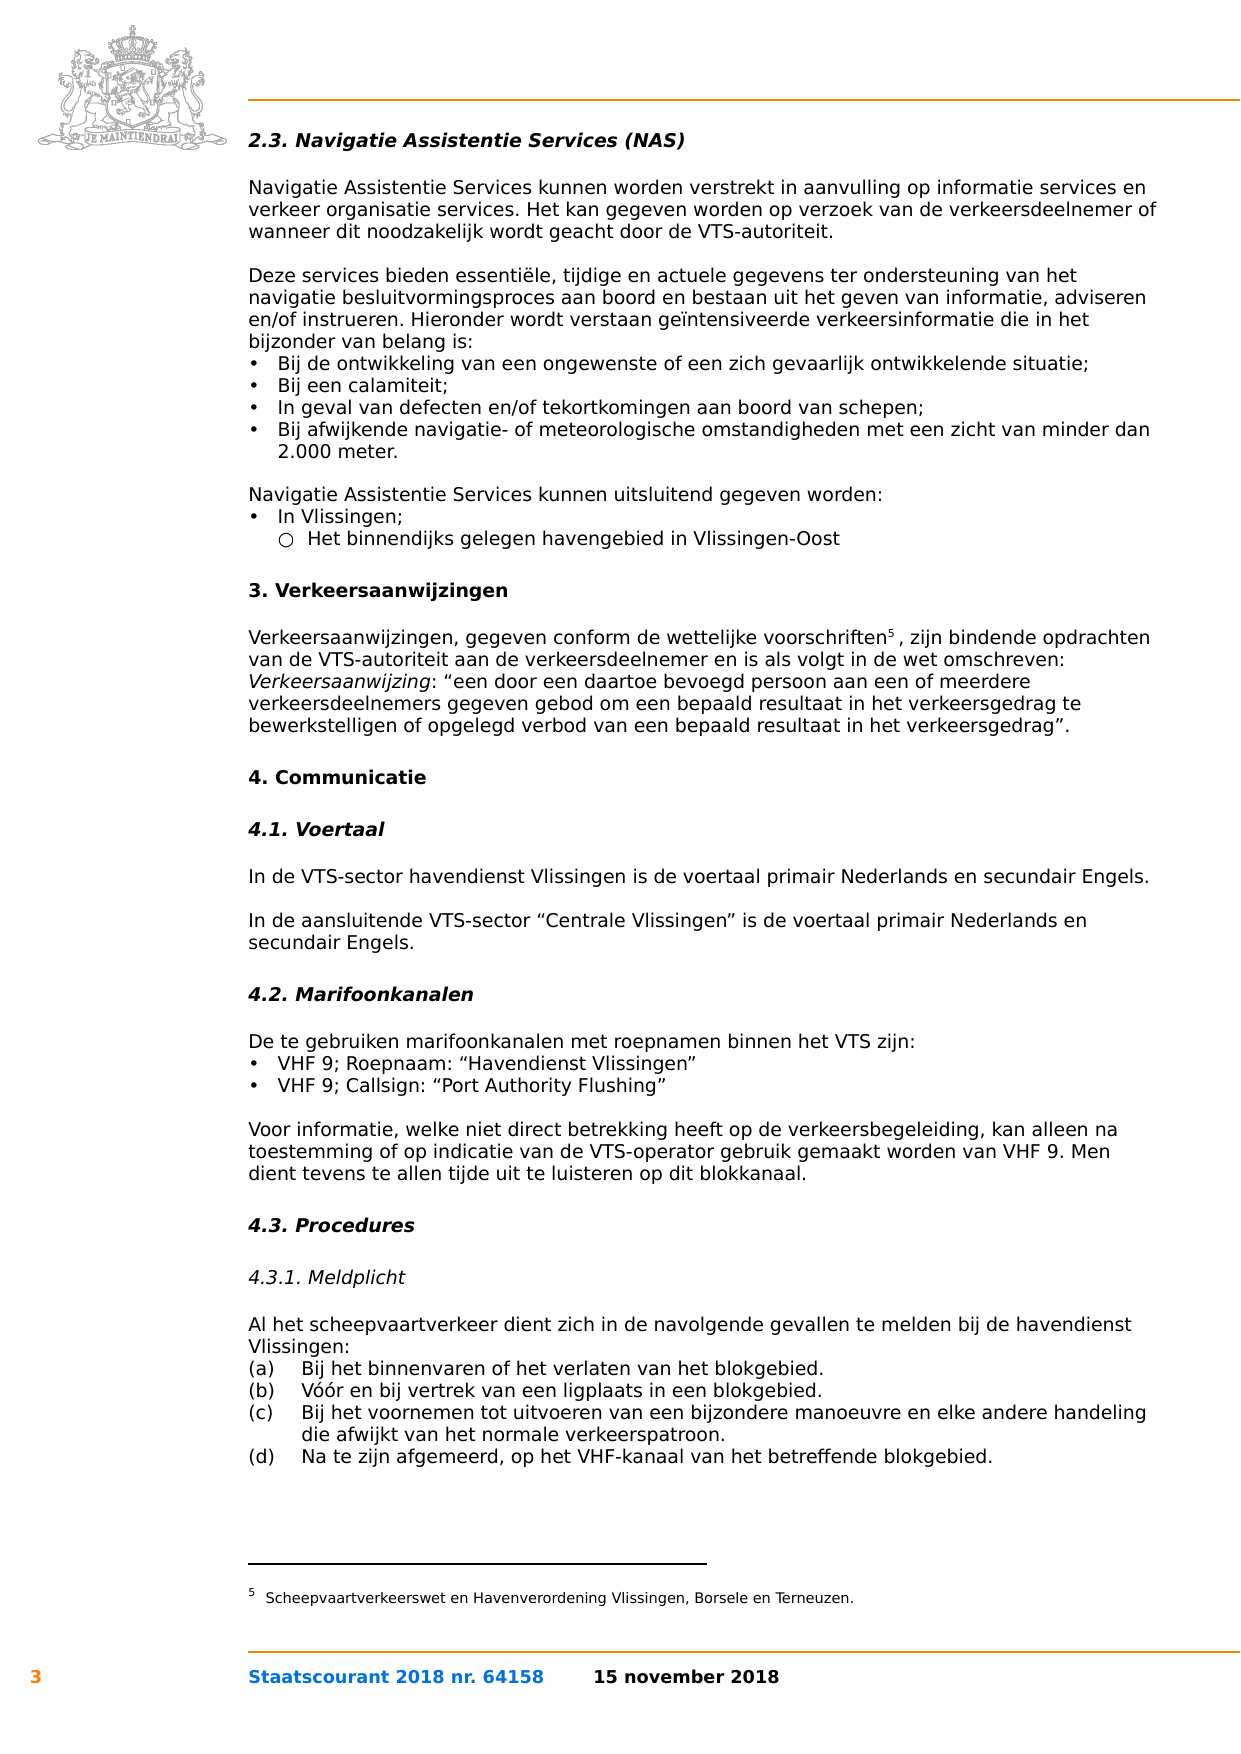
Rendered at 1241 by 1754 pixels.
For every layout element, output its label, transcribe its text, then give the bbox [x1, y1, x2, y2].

text (d) Na te zijn afgemeerd, op het VHF-kanaal van het betreffende blokgebied. [248, 1446, 1163, 1467]
text • VHF 9; Roepnaam: “Havendienst Vlissingen” [248, 1053, 1163, 1075]
text • Bij een calamiteit; [248, 374, 1163, 397]
picture [38, 25, 227, 150]
text (c) Bij het voornemen tot uitvoeren van een bijzondere manoeuvre en elke andere handeling die afwijkt van het normale verkeerspatroon. [248, 1402, 1163, 1446]
text Navigatie Assistentie Services kunnen worden verstrekt in aanvulling op informatie services en verkeer organisatie services. Het kan gegeven worden op verzoek van de verkeersdeelnemer of wanneer dit noodzakelijk wordt geacht door de VTS-autoriteit. [248, 177, 1163, 243]
subtitle 4.3.1. Meldplicht [248, 1267, 1163, 1289]
subtitle 4.3. Procedures [248, 1215, 1163, 1237]
text ○ Het binnendijks gelegen havengebied in Vlissingen-Oost [278, 528, 1163, 550]
text Voor informatie, welke niet direct betrekking heeft op de verkeersbegeleiding, kan alleen na toestemming of op indicatie van de VTS-operator gebruik gemaakt worden van VHF 9. Men dient tevens te allen tijde uit te luisteren op dit blokkanaal. [248, 1119, 1163, 1185]
text Verkeersaanwijzing: “een door een daartoe bevoegd persoon aan een of meerdere verkeersdeelnemers gegeven gebod om een bepaald resultaat in het verkeersgedrag te bewerkstelligen of opgelegd verbod van een bepaald resultaat in het verkeersgedrag”. [248, 671, 1163, 737]
subtitle 3. Verkeersaanwijzingen [248, 580, 1163, 602]
text (b) Vóór en bij vertrek van een ligplaats in een blokgebied. [248, 1379, 1163, 1402]
subtitle 4.2. Marifoonkanalen [248, 984, 1163, 1006]
subtitle 4.1. Voertaal [248, 819, 1163, 841]
text Scheepvaartverkeerswet en Havenverordening Vlissingen, Borsele en Terneuzen. [248, 1586, 1163, 1608]
text In de aansluitende VTS-sector “Centrale Vlissingen” is de voertaal primair Nederlands en secundair Engels. [248, 910, 1163, 954]
text • In geval van defecten en/of tekortkomingen aan boord van schepen; [248, 397, 1163, 418]
text • Bij afwijkende navigatie- of meteorologische omstandigheden met een zicht van minder dan 2.000 meter. [248, 418, 1163, 462]
text (a) Bij het binnenvaren of het verlaten van het blokgebied. [248, 1358, 1163, 1379]
text Deze services bieden essentiële, tijdige en actuele gegevens ter ondersteuning van het navigatie besluitvormingsproces aan boord en bestaan uit het geven van informatie, adviseren en/of instrueren. Hieronder wordt verstaan geïntensiveerde verkeersinformatie die in het bijzonder van belang is: [248, 265, 1163, 353]
subtitle 2.3. Navigatie Assistentie Services (NAS) [248, 130, 1163, 152]
text Verkeersaanwijzingen, gegeven conform de wettelijke voorschriften, zijn bindende opdrachten van de VTS-autoriteit aan de verkeersdeelnemer en is als volgt in de wet omschreven: [248, 627, 1163, 671]
text De te gebruiken marifoonkanalen met roepnamen binnen het VTS zijn: [248, 1031, 1163, 1053]
text • In Vlissingen; [248, 506, 1163, 528]
subtitle 4. Communicatie [248, 767, 1163, 789]
text Al het scheepvaartverkeer dient zich in de navolgende gevallen te melden bij de havendienst Vlissingen: [248, 1314, 1163, 1358]
text Navigatie Assistentie Services kunnen uitsluitend gegeven worden: [248, 484, 1163, 506]
text • Bij de ontwikkeling van een ongewenste of een zich gevaarlijk ontwikkelende situatie; [248, 353, 1163, 374]
text • VHF 9; Callsign: “Port Authority Flushing” [248, 1075, 1163, 1097]
text In de VTS-sector havendienst Vlissingen is de voertaal primair Nederlands en secundair Engels. [248, 866, 1163, 888]
